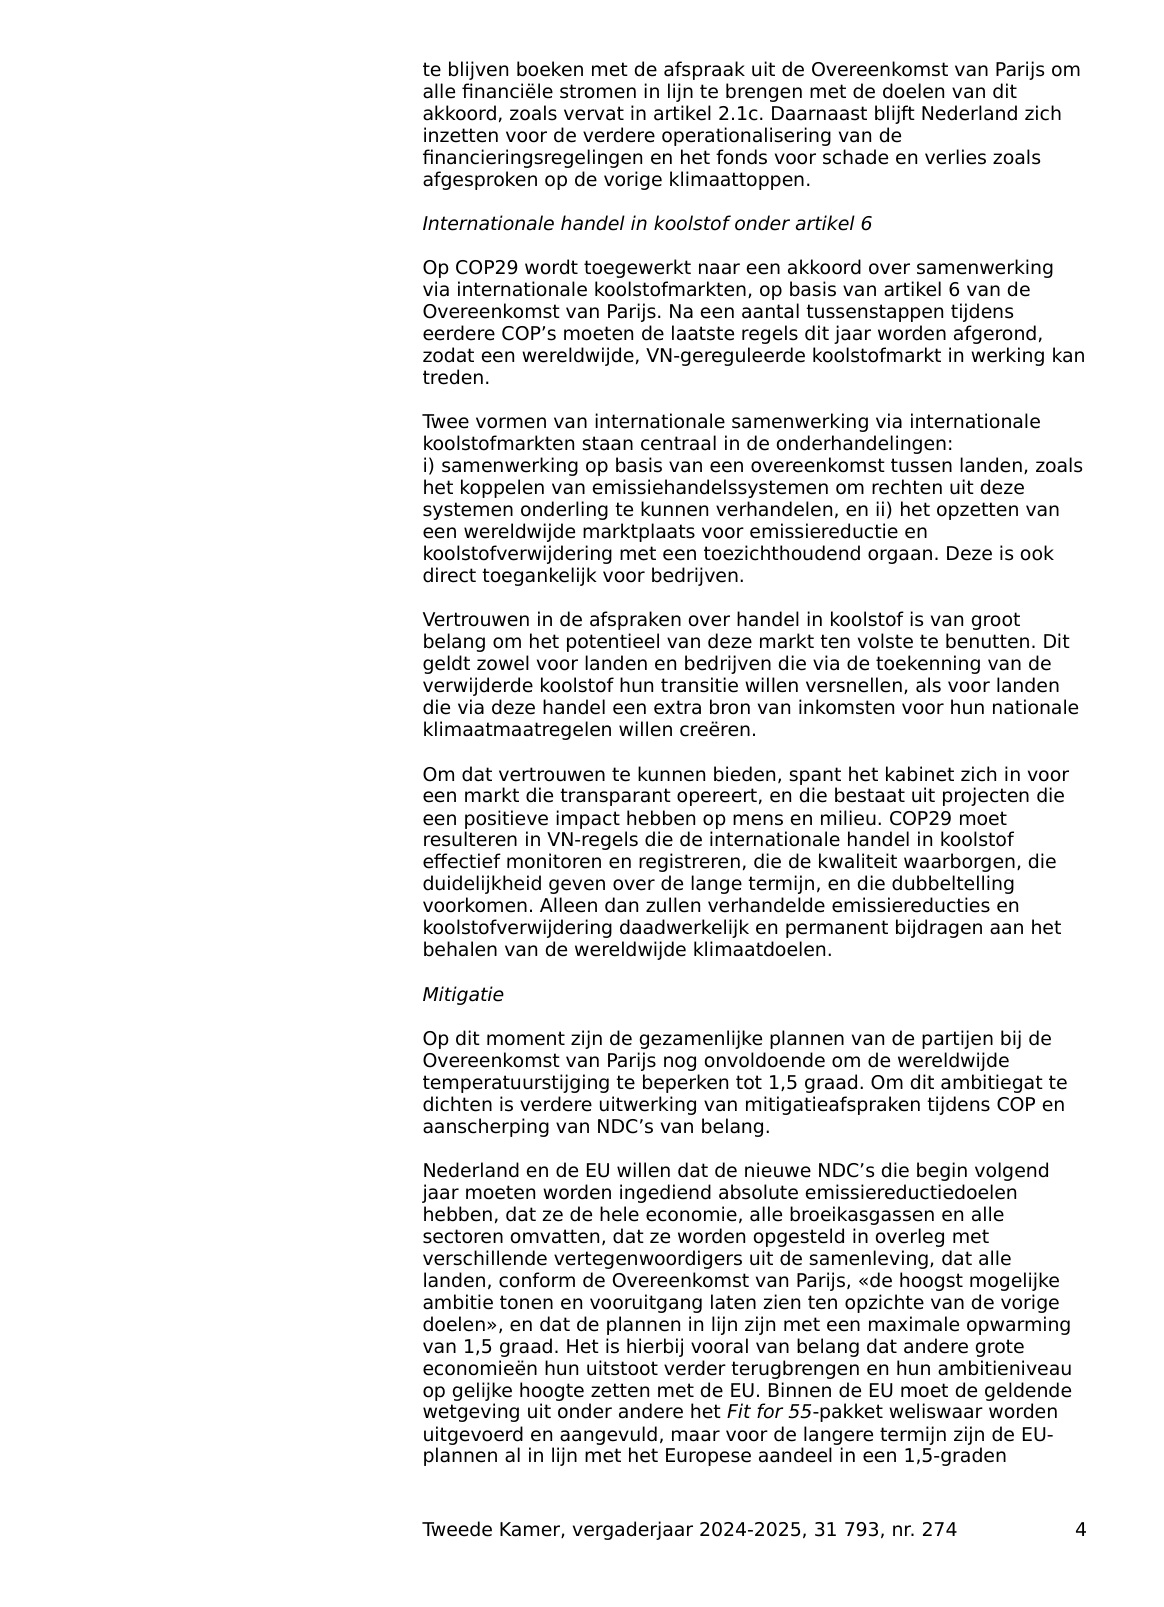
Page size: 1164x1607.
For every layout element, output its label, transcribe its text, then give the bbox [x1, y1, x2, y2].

subtitle Mitigatie [422, 983, 1087, 1005]
text Vertrouwen in de afspraken over handel in koolstof is van groot belang om het potentieel van deze markt ten volste te benutten. Dit geldt zowel voor landen en bedrijven die via de toekenning van de verwijderde koolstof hun transitie willen versnellen, als voor landen die via deze handel een extra bron van inkomsten voor hun nationale klimaatmaatregelen willen creëren. [422, 609, 1087, 741]
text te blijven boeken met de afspraak uit de Overeenkomst van Parijs om alle financiële stromen in lijn te brengen met de doelen van dit akkoord, zoals vervat in artikel 2.1c. Daarnaast blijft Nederland zich inzetten voor de verdere operationalisering van de financieringsregelingen en het fonds voor schade en verlies zoals afgesproken op de vorige klimaattoppen. [422, 59, 1087, 191]
text Op dit moment zijn de gezamenlijke plannen van de partijen bij de Overeenkomst van Parijs nog onvoldoende om de wereldwijde temperatuurstijging te beperken tot 1,5 graad. Om dit ambitiegat te dichten is verdere uitwerking van mitigatieafspraken tijdens COP en aanscherping van NDC’s van belang. [422, 1028, 1087, 1137]
text Nederland en de EU willen dat de nieuwe NDC’s die begin volgend jaar moeten worden ingediend absolute emissiereductiedoelen hebben, dat ze de hele economie, alle broeikasgassen en alle sectoren omvatten, dat ze worden opgesteld in overleg met verschillende vertegenwoordigers uit de samenleving, dat alle landen, conform de Overeenkomst van Parijs, «de hoogst mogelijke ambitie tonen en vooruitgang laten zien ten opzichte van de vorige doelen», en dat de plannen in lijn zijn met een maximale opwarming van 1,5 graad. Het is hierbij vooral van belang dat andere grote economieën hun uitstoot verder terugbrengen en hun ambitieniveau op gelijke hoogte zetten met de EU. Binnen de EU moet de geldende wetgeving uit onder andere het Fit for 55-pakket weliswaar worden uitgevoerd en aangevuld, maar voor de langere termijn zijn de EU-plannen al in lijn met het Europese aandeel in een 1,5-graden [422, 1160, 1087, 1467]
text Op COP29 wordt toegewerkt naar een akkoord over samenwerking via internationale koolstofmarkten, op basis van artikel 6 van de Overeenkomst van Parijs. Na een aantal tussenstappen tijdens eerdere COP’s moeten de laatste regels dit jaar worden afgerond, zodat een wereldwijde, VN-gereguleerde koolstofmarkt in werking kan treden. [422, 257, 1087, 389]
text Om dat vertrouwen te kunnen bieden, spant het kabinet zich in voor een markt die transparant opereert, en die bestaat uit projecten die een positieve impact hebben op mens en milieu. COP29 moet resulteren in VN-regels die de internationale handel in koolstof effectief monitoren en registreren, die de kwaliteit waarborgen, die duidelijkheid geven over de lange termijn, en die dubbeltelling voorkomen. Alleen dan zullen verhandelde emissiereducties en koolstofverwijdering daadwerkelijk en permanent bijdragen aan het behalen van de wereldwijde klimaatdoelen. [422, 763, 1087, 961]
text Twee vormen van internationale samenwerking via internationale koolstofmarkten staan centraal in de onderhandelingen: i) samenwerking op basis van een overeenkomst tussen landen, zoals het koppelen van emissiehandelssystemen om rechten uit deze systemen onderling te kunnen verhandelen, en ii) het opzetten van een wereldwijde marktplaats voor emissiereductie en koolstofverwijdering met een toezichthoudend orgaan. Deze is ook direct toegankelijk voor bedrijven. [422, 411, 1087, 587]
subtitle Internationale handel in koolstof onder artikel 6 [422, 213, 1087, 235]
